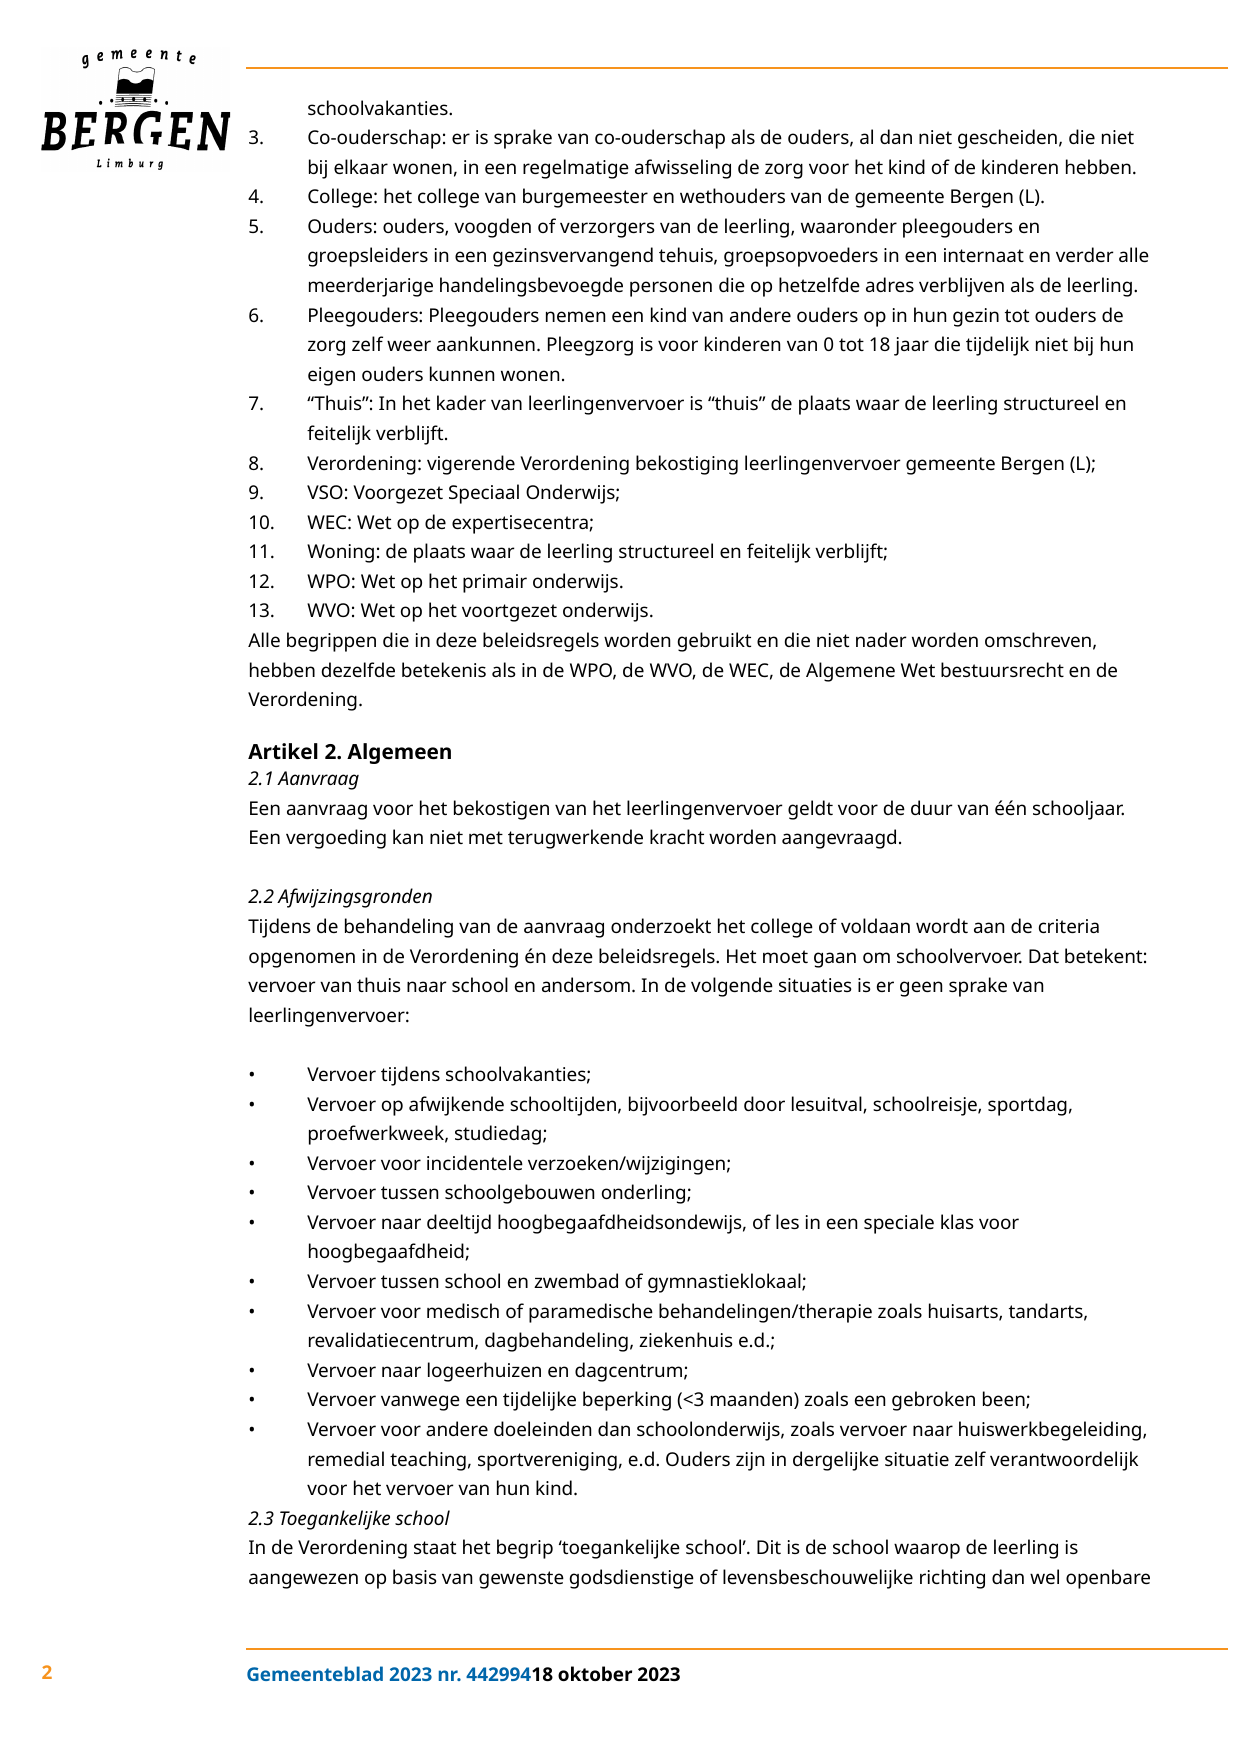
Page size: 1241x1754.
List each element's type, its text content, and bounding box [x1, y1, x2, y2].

text Artikel 2. Algemeen [248, 737, 1152, 765]
list Vervoer voor andere doeleinden dan schoolonderwijs, zoals vervoer naar huiswerkbegeleiding, remedial teaching, sportvereniging, e.d. Ouders zijn in dergelijke situatie zelf verantwoordelijk voor het vervoer van hun kind. [248, 1416, 1152, 1501]
list Vervoer tussen schoolgebouwen onderling; [248, 1179, 1152, 1205]
text 2.2 Afwijzingsgronden [248, 884, 1152, 909]
list College: het college van burgemeester en wethouders van de gemeente Bergen (L). [248, 183, 1152, 209]
text In de Verordening staat het begrip ‘toegankelijke school’. Dit is de school waarop de leerling is aangewezen op basis van gewenste godsdienstige of levensbeschouwelijke richting dan wel openbare [248, 1534, 1152, 1590]
list schoolvakanties. [248, 95, 1152, 121]
text Alle begrippen die in deze beleidsregels worden gebruikt en die niet nader worden omschreven, hebben dezelfde betekenis als in de WPO, de WVO, de WEC, de Algemene Wet bestuursrecht en de Verordening. [248, 627, 1152, 712]
text 2.3 Toegankelijke school [248, 1505, 1152, 1531]
list Vervoer voor incidentele verzoeken/wijzigingen; [248, 1150, 1152, 1176]
list Verordening: vigerende Verordening bekostiging leerlingenvervoer gemeente Bergen (L); [248, 450, 1152, 476]
list Vervoer vanwege een tijdelijke beperking (<3 maanden) zoals een gebroken been; [248, 1387, 1152, 1412]
list Vervoer naar logeerhuizen en dagcentrum; [248, 1357, 1152, 1383]
text 2.1 Aanvraag [248, 765, 1152, 791]
list WEC: Wet op de expertisecentra; [248, 509, 1152, 535]
picture [41, 47, 231, 172]
list Vervoer op afwijkende schooltijden, bijvoorbeeld door lesuitval, schoolreisje, sportdag, proefwerkweek, studiedag; [248, 1091, 1152, 1146]
list Co-ouderschap: er is sprake van co-ouderschap als de ouders, al dan niet gescheiden, die niet bij elkaar wonen, in een regelmatige afwisseling de zorg voor het kind of de kinderen hebben. [248, 124, 1152, 180]
text Een aanvraag voor het bekostigen van het leerlingenvervoer geldt voor de duur van één schooljaar. Een vergoeding kan niet met terugwerkende kracht worden aangevraagd. [248, 795, 1152, 850]
list “Thuis”: In het kader van leerlingenvervoer is “thuis” de plaats waar de leerling structureel en feitelijk verblijft. [248, 391, 1152, 446]
list Vervoer tijdens schoolvakanties; [248, 1061, 1152, 1087]
list Vervoer voor medisch of paramedische behandelingen/therapie zoals huisarts, tandarts, revalidatiecentrum, dagbehandeling, ziekenhuis e.d.; [248, 1298, 1152, 1353]
list Vervoer tussen school en zwembad of gymnastieklokaal; [248, 1268, 1152, 1294]
list Pleegouders: Pleegouders nemen een kind van andere ouders op in hun gezin tot ouders de zorg zelf weer aankunnen. Pleegzorg is voor kinderen van 0 tot 18 jaar die tijdelijk niet bij hun eigen ouders kunnen wonen. [248, 302, 1152, 387]
list WVO: Wet op het voortgezet onderwijs. [248, 598, 1152, 623]
list VSO: Voorgezet Speciaal Onderwijs; [248, 479, 1152, 505]
list Vervoer naar deeltijd hoogbegaafdheidsondewijs, of les in een speciale klas voor hoogbegaafdheid; [248, 1209, 1152, 1264]
text Tijdens de behandeling van de aanvraag onderzoekt het college of voldaan wordt aan de criteria opgenomen in de Verordening én deze beleidsregels. Het moet gaan om schoolvervoer. Dat betekent: vervoer van thuis naar school en andersom. In de volgende situaties is er geen sprake van leerlingenvervoer: [248, 913, 1152, 1028]
list Woning: de plaats waar de leerling structureel en feitelijk verblijft; [248, 538, 1152, 564]
list Ouders: ouders, voogden of verzorgers van de leerling, waaronder pleegouders en groepsleiders in een gezinsvervangend tehuis, groepsopvoeders in een internaat en verder alle meerderjarige handelingsbevoegde personen die op hetzelfde adres verblijven als de leerling. [248, 213, 1152, 298]
list WPO: Wet op het primair onderwijs. [248, 568, 1152, 594]
